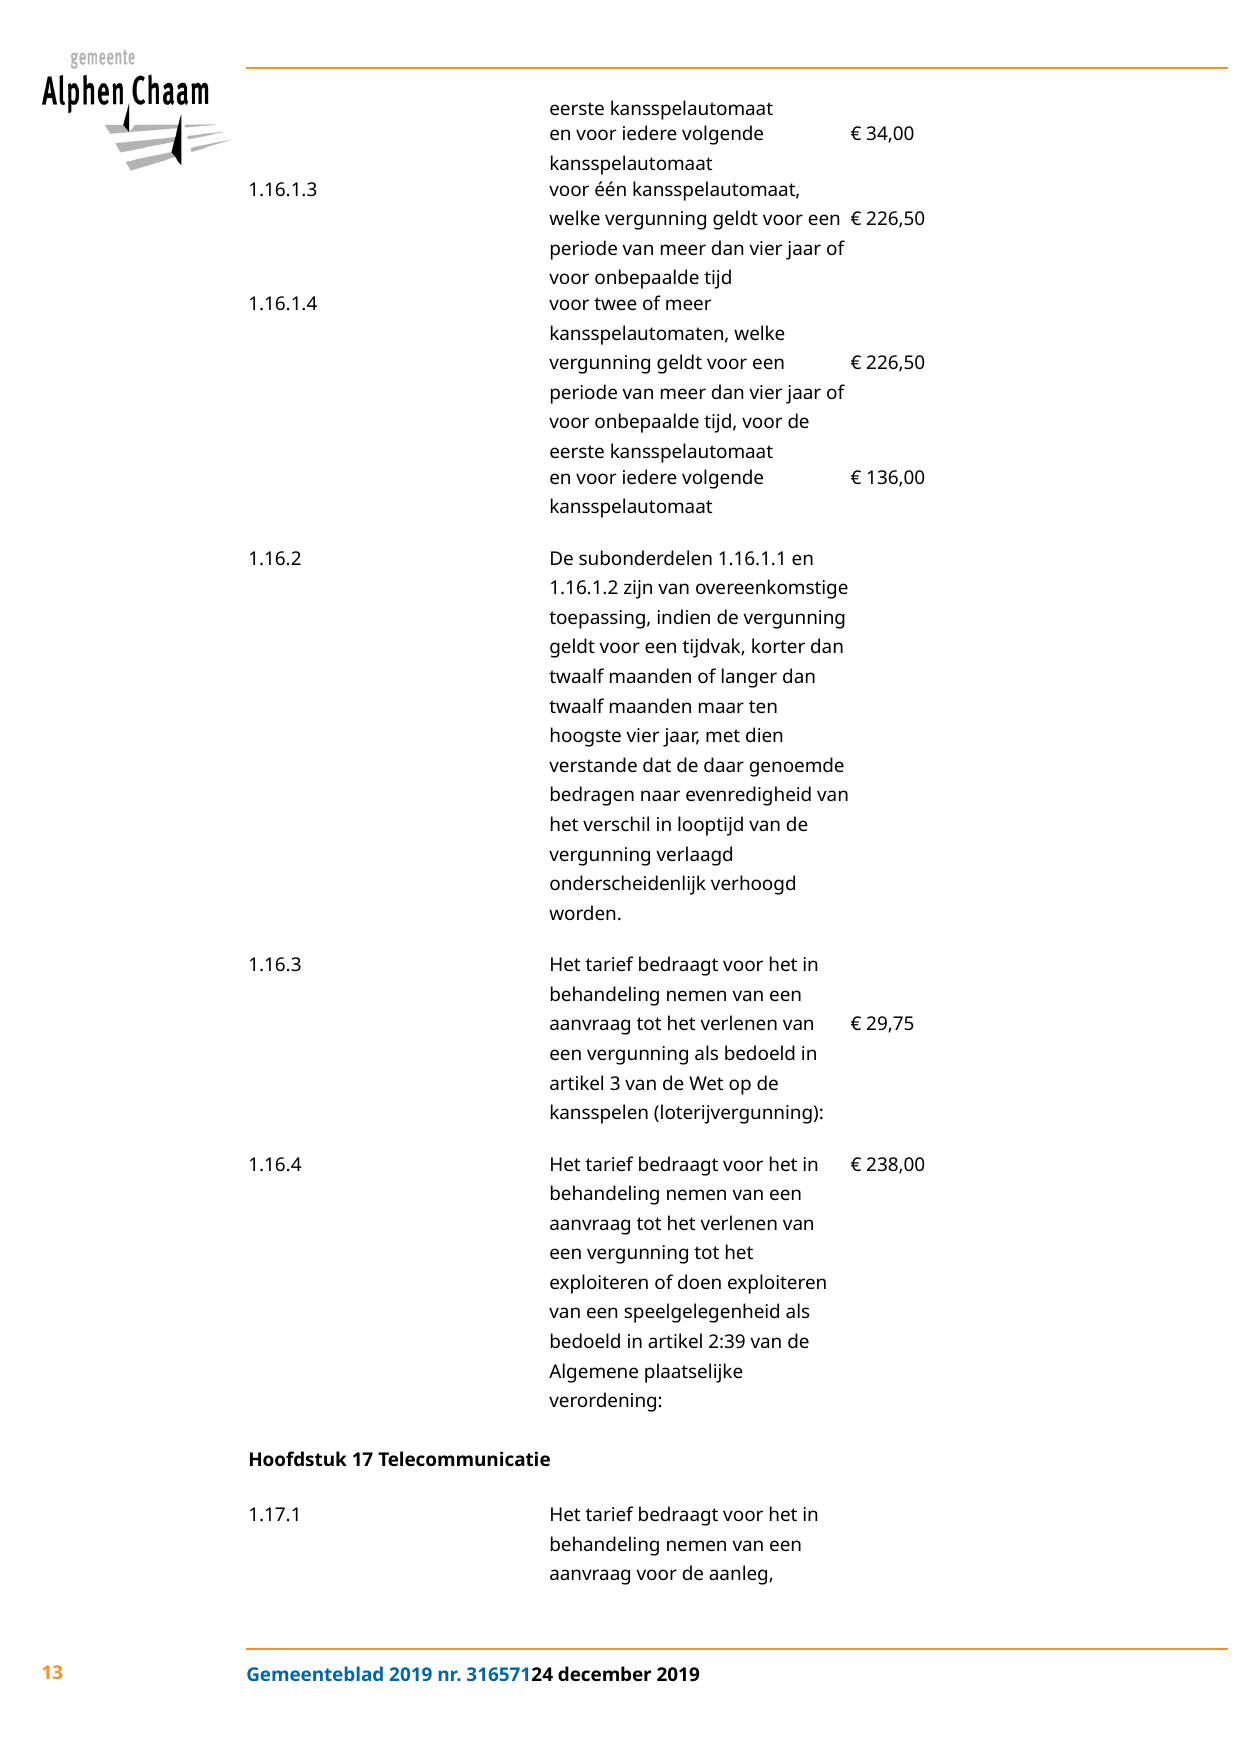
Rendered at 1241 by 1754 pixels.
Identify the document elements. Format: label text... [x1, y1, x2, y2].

table_cell Het tarief bedraagt voor het in behandeling nemen van een aanvraag tot het verlenen van een vergunning tot het exploiteren of doen exploiteren van een speelgelegenheid als bedoeld in artikel 2:39 van de Algemene plaatselijke verordening: [549, 1151, 850, 1413]
table_cell Het tarief bedraagt voor het in behandeling nemen van een aanvraag tot het verlenen van een vergunning als bedoeld in artikel 3 van de Wet op de kansspelen (loterijvergunning): [549, 951, 850, 1125]
table_cell [850, 545, 1152, 926]
table_cell [850, 1125, 1152, 1151]
text Hoofdstuk 17 Telecommunicatie [248, 1446, 1152, 1472]
table_cell [549, 1125, 850, 1151]
table_cell Het tarief bedraagt voor het in behandeling nemen van een aanvraag voor de aanleg, [549, 1501, 850, 1586]
table_cell € 226,50 [850, 176, 1152, 290]
table_cell 1.17.1 [248, 1501, 549, 1586]
table_cell 1.16.3 [248, 951, 549, 1125]
table_cell [850, 95, 1152, 121]
table_cell De subonderdelen 1.16.1.1 en 1.16.1.2 zijn van overeenkomstige toepassing, indien de vergunning geldt voor een tijdvak, korter dan twaalf maanden of langer dan twaalf maanden maar ten hoogste vier jaar, met dien verstande dat de daar genoemde bedragen naar evenredigheid van het verschil in looptijd van de vergunning verlaagd onderscheidenlijk verhoogd worden. [549, 545, 850, 926]
table_cell [549, 519, 850, 545]
table_cell [248, 926, 549, 951]
table_cell [248, 1125, 549, 1151]
table_cell € 226,50 [850, 290, 1152, 464]
table_cell [248, 95, 549, 121]
table_cell eerste kansspelautomaat [549, 95, 850, 121]
picture [41, 47, 231, 172]
table_cell 1.16.1.3 [248, 176, 549, 290]
table_cell voor twee of meer kansspelautomaten, welke vergunning geldt voor een periode van meer dan vier jaar of voor onbepaalde tijd, voor de eerste kansspelautomaat [549, 290, 850, 464]
table_cell en voor iedere volgende kansspelautomaat [549, 464, 850, 519]
table_cell [850, 519, 1152, 545]
table_cell € 238,00 [850, 1151, 1152, 1413]
table_header [248, 1476, 549, 1501]
table_cell [248, 464, 549, 519]
table_cell [850, 926, 1152, 951]
table_cell € 34,00 [850, 121, 1152, 176]
table_cell 1.16.4 [248, 1151, 549, 1413]
table_cell € 29,75 [850, 951, 1152, 1125]
table_cell 1.16.1.4 [248, 290, 549, 464]
table_header [850, 1476, 1152, 1501]
table_cell 1.16.2 [248, 545, 549, 926]
table_cell [248, 519, 549, 545]
table_cell [549, 926, 850, 951]
table_cell [850, 1501, 1152, 1586]
table_cell € 136,00 [850, 464, 1152, 519]
table_header [549, 1476, 850, 1501]
table_cell [248, 121, 549, 176]
table_cell voor één kansspelautomaat, welke vergunning geldt voor een periode van meer dan vier jaar of voor onbepaalde tijd [549, 176, 850, 290]
table_cell en voor iedere volgende kansspelautomaat [549, 121, 850, 176]
